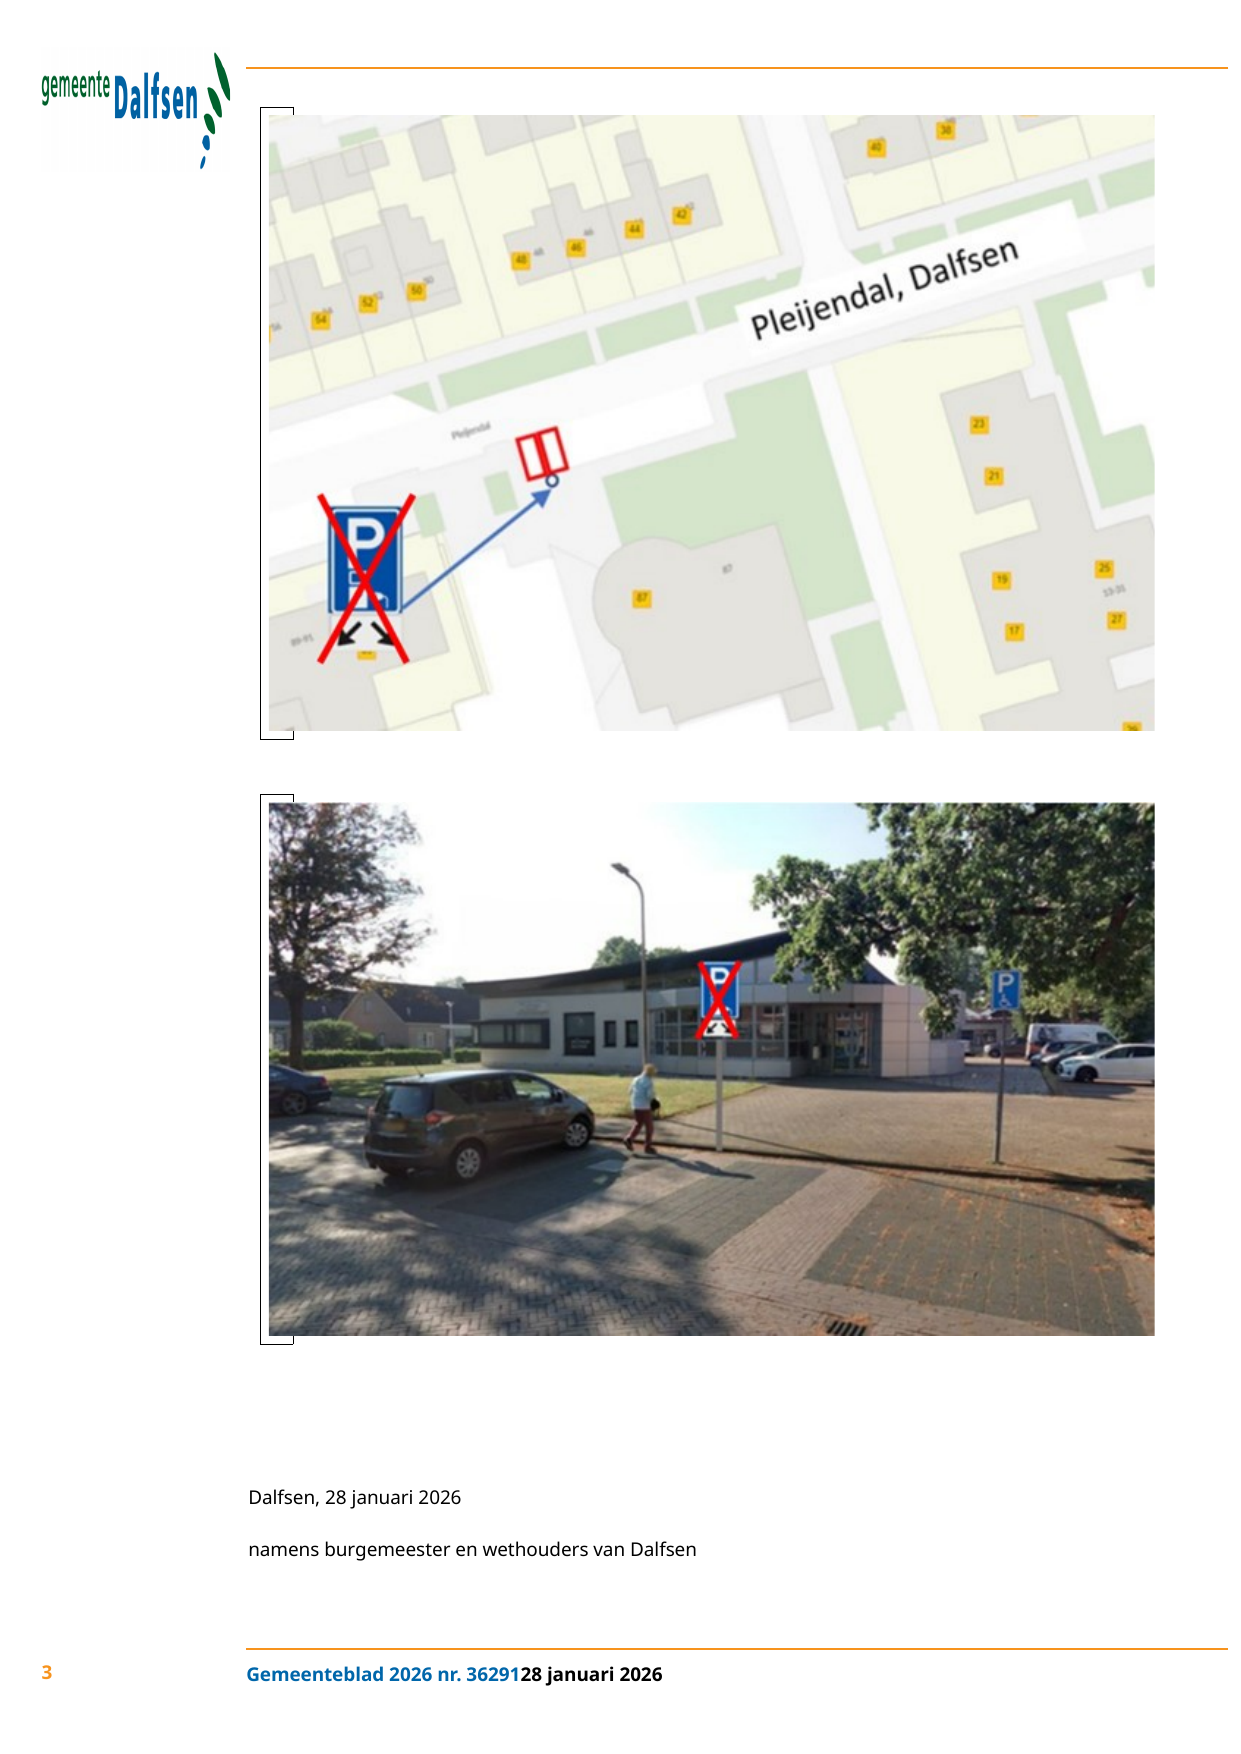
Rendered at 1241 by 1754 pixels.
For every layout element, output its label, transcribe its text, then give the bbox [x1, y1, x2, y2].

text Dalfsen, 28 januari 2026 [248, 1484, 1152, 1510]
text namens burgemeester en wethouders van Dalfsen [248, 1536, 1152, 1562]
picture [41, 47, 231, 172]
picture [268, 802, 1155, 1336]
picture [268, 115, 1155, 731]
